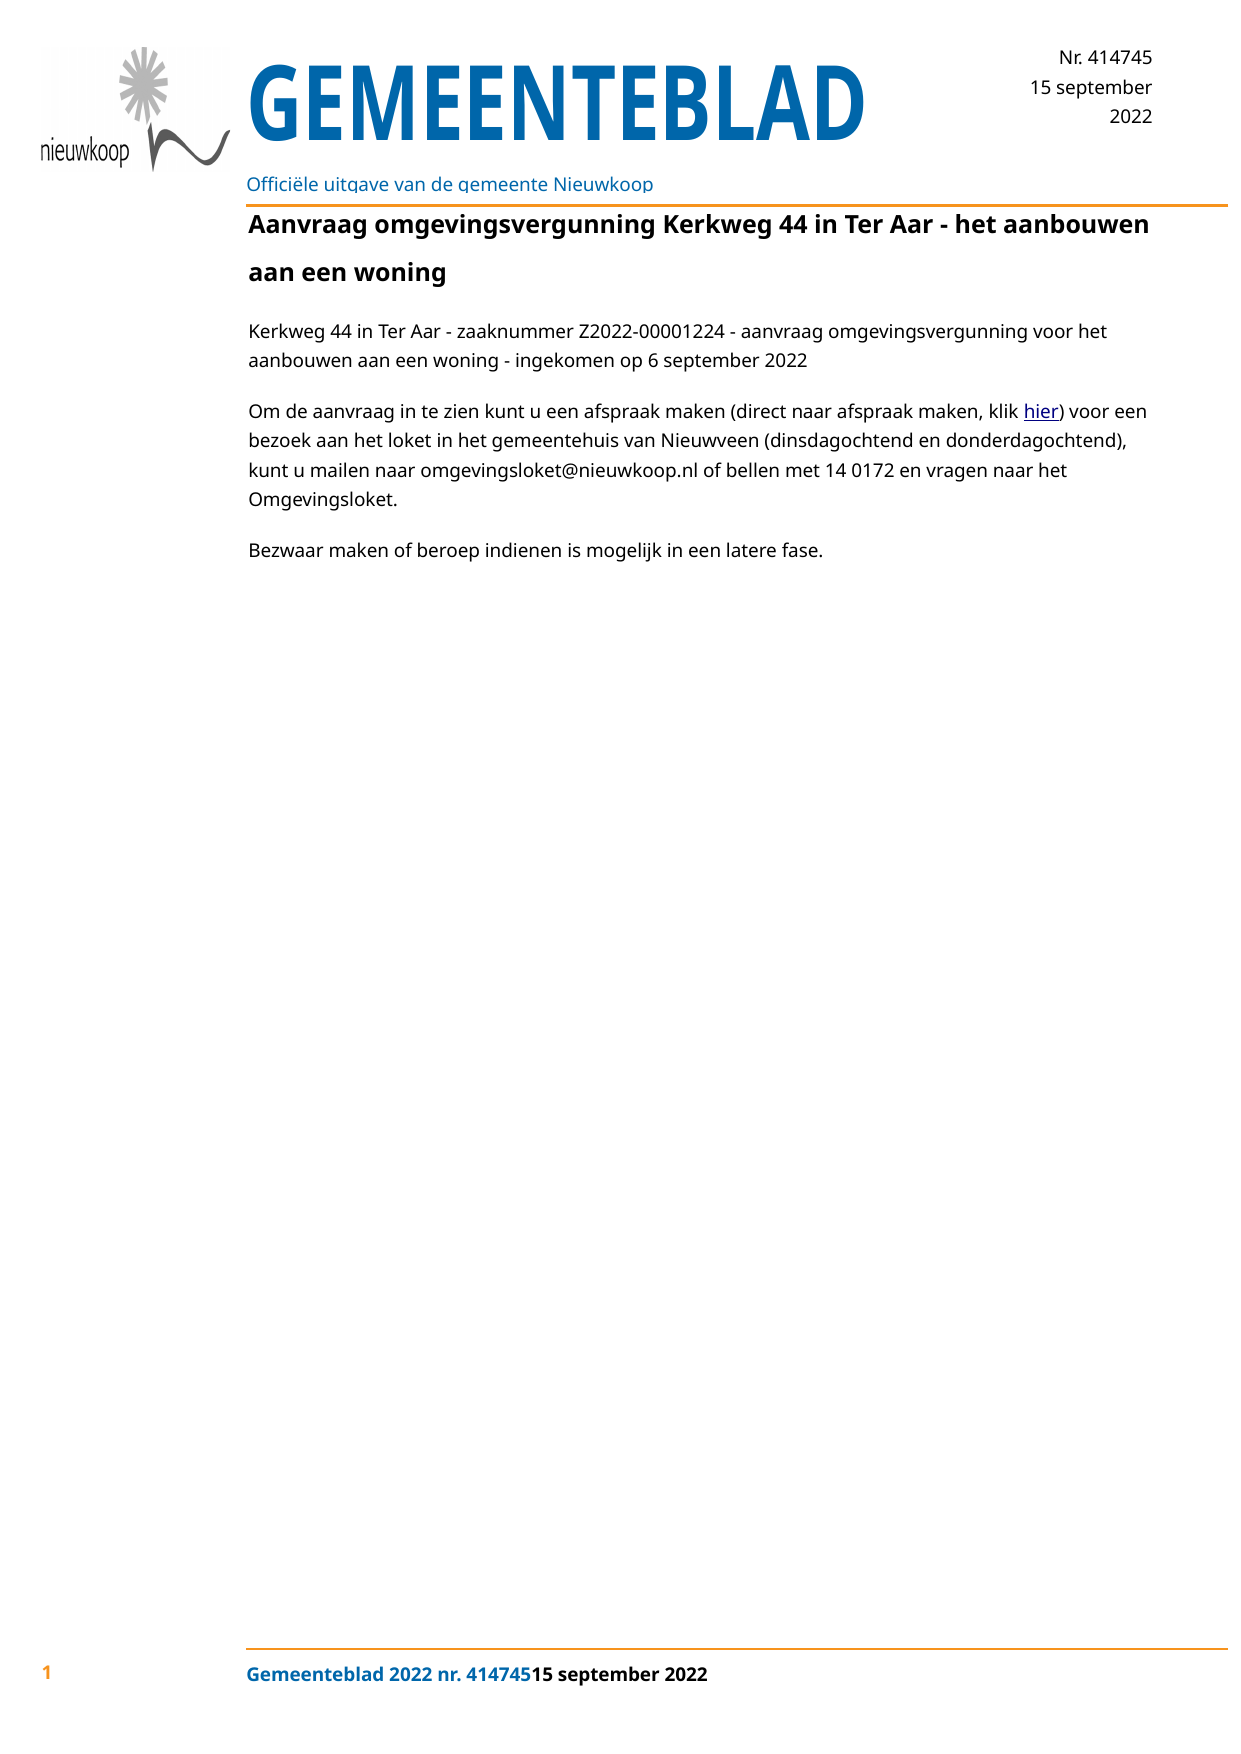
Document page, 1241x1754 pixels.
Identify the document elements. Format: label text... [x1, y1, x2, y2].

text Om de aanvraag in te zien kunt u een afspraak maken (direct naar afspraak maken, klik hier) voor een bezoek aan het loket in het gemeentehuis van Nieuwveen (dinsdagochtend en donderdagochtend), kunt u mailen naar omgevingsloket@nieuwkoop.nl of bellen met 14 0172 en vragen naar het Omgevingsloket. [248, 398, 1152, 512]
picture [41, 47, 231, 172]
text Kerkweg 44 in Ter Aar - zaaknummer Z2022-00001224 - aanvraag omgevingsvergunning voor het aanbouwen aan een woning - ingekomen op 6 september 2022 [248, 318, 1152, 373]
text Aanvraag omgevingsvergunning Kerkweg 44 in Ter Aar - het aanbouwen aan een woning [248, 207, 1152, 288]
text Bezwaar maken of beroep indienen is mogelijk in een latere fase. [248, 537, 1152, 563]
